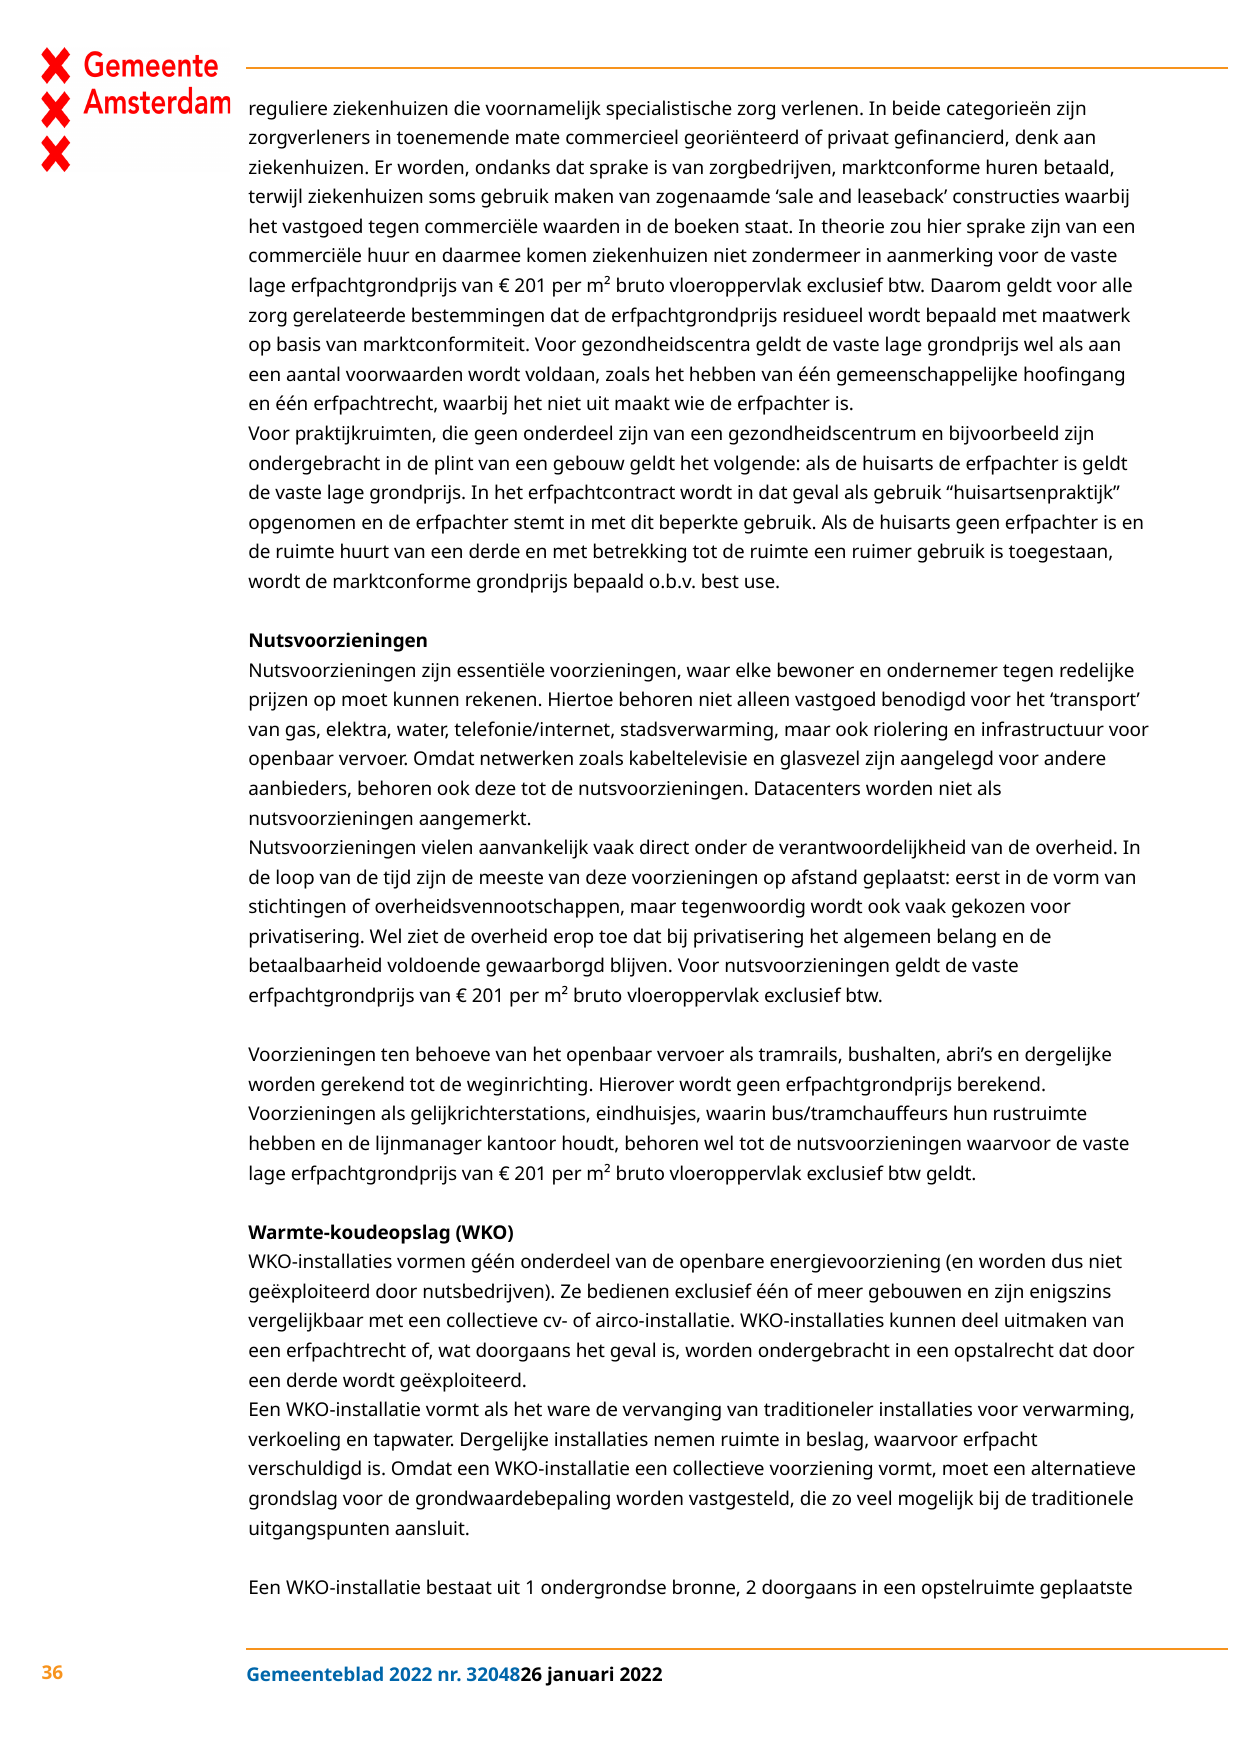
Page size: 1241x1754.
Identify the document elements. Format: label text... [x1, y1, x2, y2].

text Voor praktijkruimten, die geen onderdeel zijn van een gezondheidscentrum en bijvoorbeeld zijn ondergebracht in de plint van een gebouw geldt het volgende: als de huisarts de erfpachter is geldt de vaste lage grondprijs. In het erfpachtcontract wordt in dat geval als gebruik “huisartsenpraktijk” opgenomen en de erfpachter stemt in met dit beperkte gebruik. Als de huisarts geen erfpachter is en de ruimte huurt van een derde en met betrekking tot de ruimte een ruimer gebruik is toegestaan, wordt de marktconforme grondprijs bepaald o.b.v. best use. [248, 420, 1152, 594]
text Een WKO-installatie vormt als het ware de vervanging van traditioneler installaties voor verwarming, verkoeling en tapwater. Dergelijke installaties nemen ruimte in beslag, waarvoor erfpacht verschuldigd is. Omdat een WKO-installatie een collectieve voorziening vormt, moet een alternatieve grondslag voor de grondwaardebepaling worden vastgesteld, die zo veel mogelijk bij de traditionele uitgangspunten aansluit. [248, 1396, 1152, 1541]
text reguliere ziekenhuizen die voornamelijk specialistische zorg verlenen. In beide categorieën zijn zorgverleners in toenemende mate commercieel georiënteerd of privaat gefinancierd, denk aan ziekenhuizen. Er worden, ondanks dat sprake is van zorgbedrijven, marktconforme huren betaald, terwijl ziekenhuizen soms gebruik maken van zogenaamde ‘sale and leaseback’ constructies waarbij het vastgoed tegen commerciële waarden in de boeken staat. In theorie zou hier sprake zijn van een commerciële huur en daarmee komen ziekenhuizen niet zondermeer in aanmerking voor de vaste lage erfpachtgrondprijs van € 201 per m² bruto vloeroppervlak exclusief btw. Daarom geldt voor alle zorg gerelateerde bestemmingen dat de erfpachtgrondprijs residueel wordt bepaald met maatwerk op basis van marktconformiteit. Voor gezondheidscentra geldt de vaste lage grondprijs wel als aan een aantal voorwaarden wordt voldaan, zoals het hebben van één gemeenschappelijke hoofingang en één erfpachtrecht, waarbij het niet uit maakt wie de erfpachter is. [248, 95, 1152, 416]
text Voorzieningen ten behoeve van het openbaar vervoer als tramrails, bushalten, abri’s en dergelijke worden gerekend tot de weginrichting. Hierover wordt geen erfpachtgrondprijs berekend. Voorzieningen als gelijkrichterstations, eindhuisjes, waarin bus/tramchauffeurs hun rustruimte hebben en de lijnmanager kantoor houdt, behoren wel tot de nutsvoorzieningen waarvoor de vaste lage erfpachtgrondprijs van € 201 per m² bruto vloeroppervlak exclusief btw geldt. [248, 1041, 1152, 1186]
text Nutsvoorzieningen vielen aanvankelijk vaak direct onder de verantwoordelijkheid van de overheid. In de loop van de tijd zijn de meeste van deze voorzieningen op afstand geplaatst: eerst in de vorm van stichtingen of overheidsvennootschappen, maar tegenwoordig wordt ook vaak gekozen voor privatisering. Wel ziet de overheid erop toe dat bij privatisering het algemeen belang en de betaalbaarheid voldoende gewaarborgd blijven. Voor nutsvoorzieningen geldt de vaste erfpachtgrondprijs van € 201 per m² bruto vloeroppervlak exclusief btw. [248, 834, 1152, 1008]
text Nutsvoorzieningen zijn essentiële voorzieningen, waar elke bewoner en ondernemer tegen redelijke prijzen op moet kunnen rekenen. Hiertoe behoren niet alleen vastgoed benodigd voor het ‘transport’ van gas, elektra, water, telefonie/internet, stadsverwarming, maar ook riolering en infrastructuur voor openbaar vervoer. Omdat netwerken zoals kabeltelevisie en glasvezel zijn aangelegd voor andere aanbieders, behoren ook deze tot de nutsvoorzieningen. Datacenters worden niet als nutsvoorzieningen aangemerkt. [248, 657, 1152, 831]
text Warmte-koudeopslag (WKO) [248, 1219, 1152, 1245]
text Een WKO-installatie bestaat uit 1 ondergrondse bronne, 2 doorgaans in een opstelruimte geplaatste [248, 1574, 1152, 1600]
text WKO-installaties vormen géén onderdeel van de openbare energievoorziening (en worden dus niet geëxploiteerd door nutsbedrijven). Ze bedienen exclusief één of meer gebouwen en zijn enigszins vergelijkbaar met een collectieve cv- of airco-installatie. WKO-installaties kunnen deel uitmaken van een erfpachtrecht of, wat doorgaans het geval is, worden ondergebracht in een opstalrecht dat door een derde wordt geëxploiteerd. [248, 1248, 1152, 1393]
picture [41, 47, 231, 172]
text Nutsvoorzieningen [248, 627, 1152, 653]
